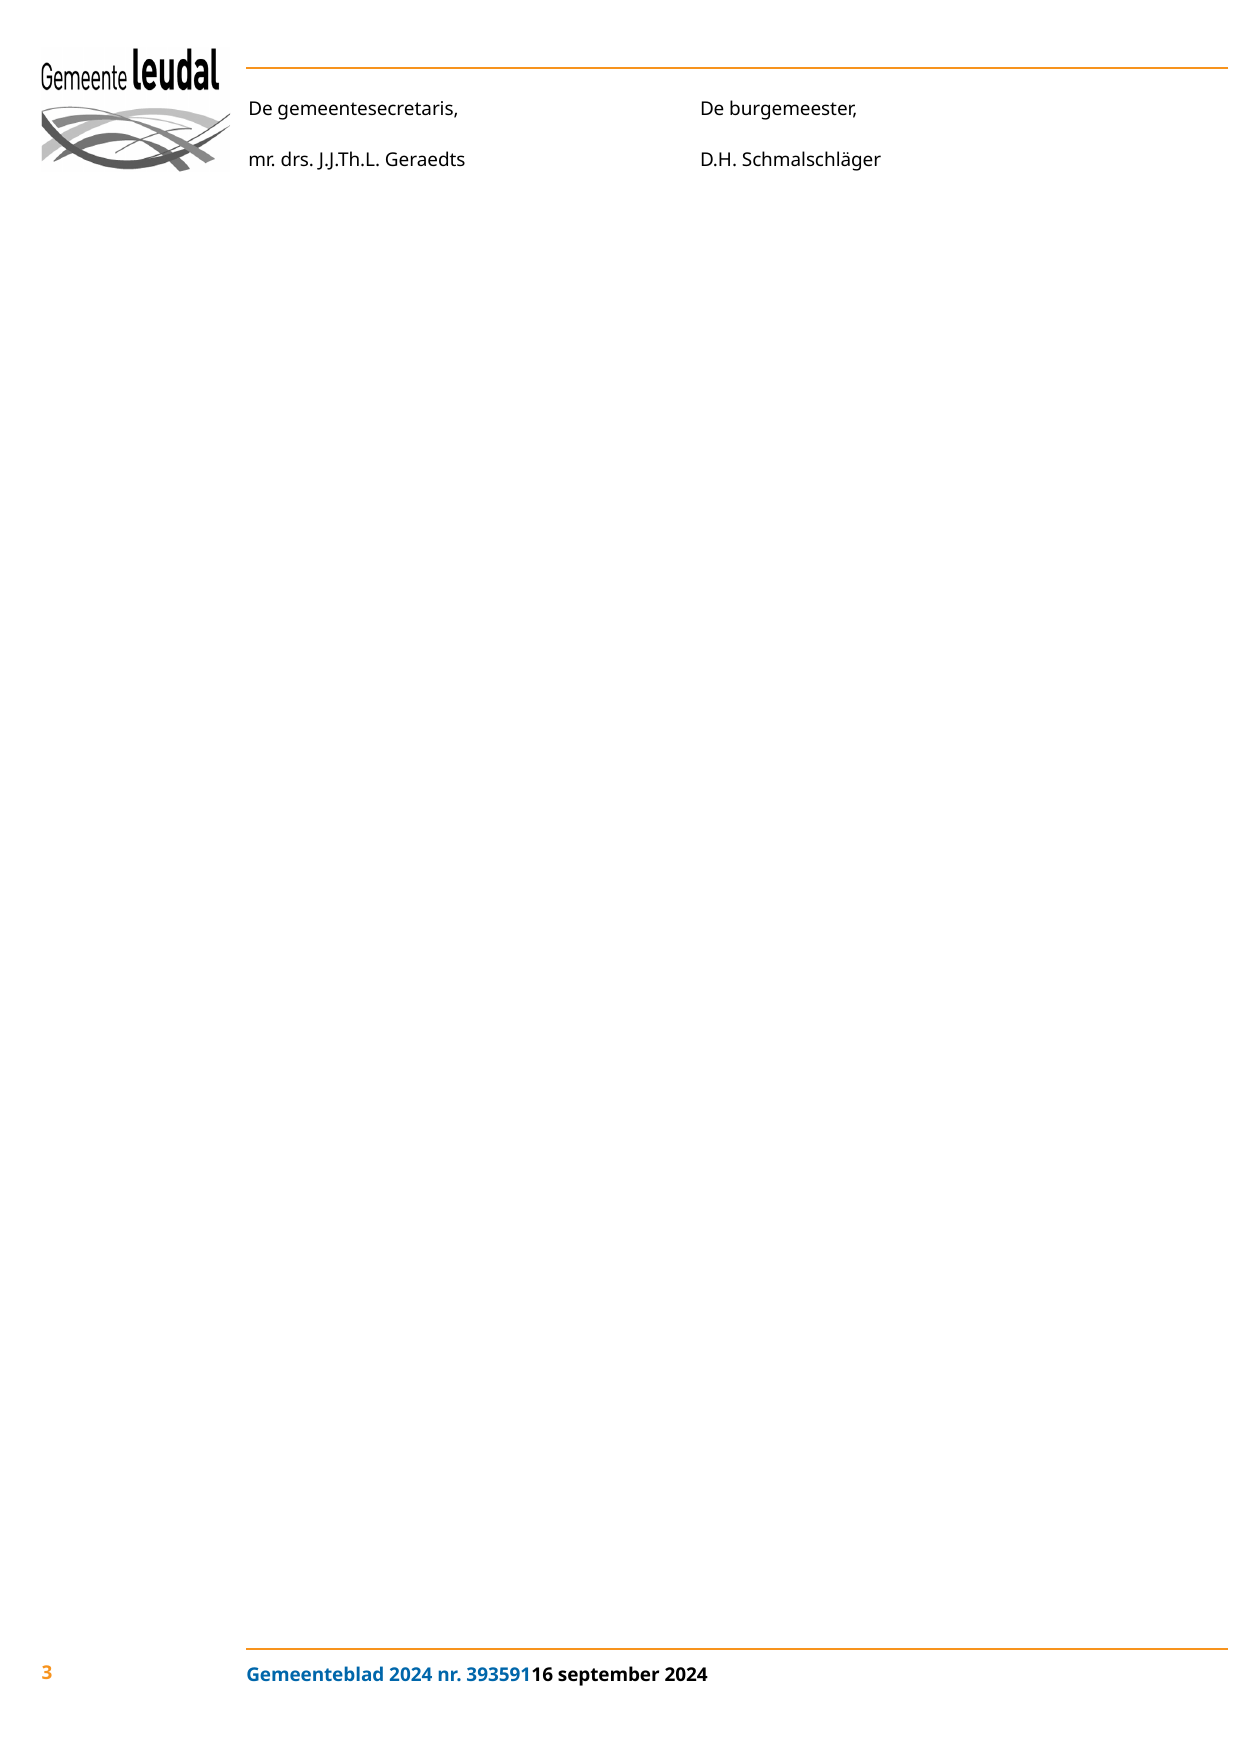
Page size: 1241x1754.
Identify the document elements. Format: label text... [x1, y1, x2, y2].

table_cell De burgemeester, [700, 95, 1152, 121]
picture [41, 47, 231, 172]
table_cell De gemeentesecretaris, [248, 95, 700, 121]
table_cell [700, 121, 1152, 146]
table_cell D.H. Schmalschläger [700, 146, 1152, 172]
table_cell mr. drs. J.J.Th.L. Geraedts [248, 146, 700, 172]
table_cell [248, 121, 700, 146]
